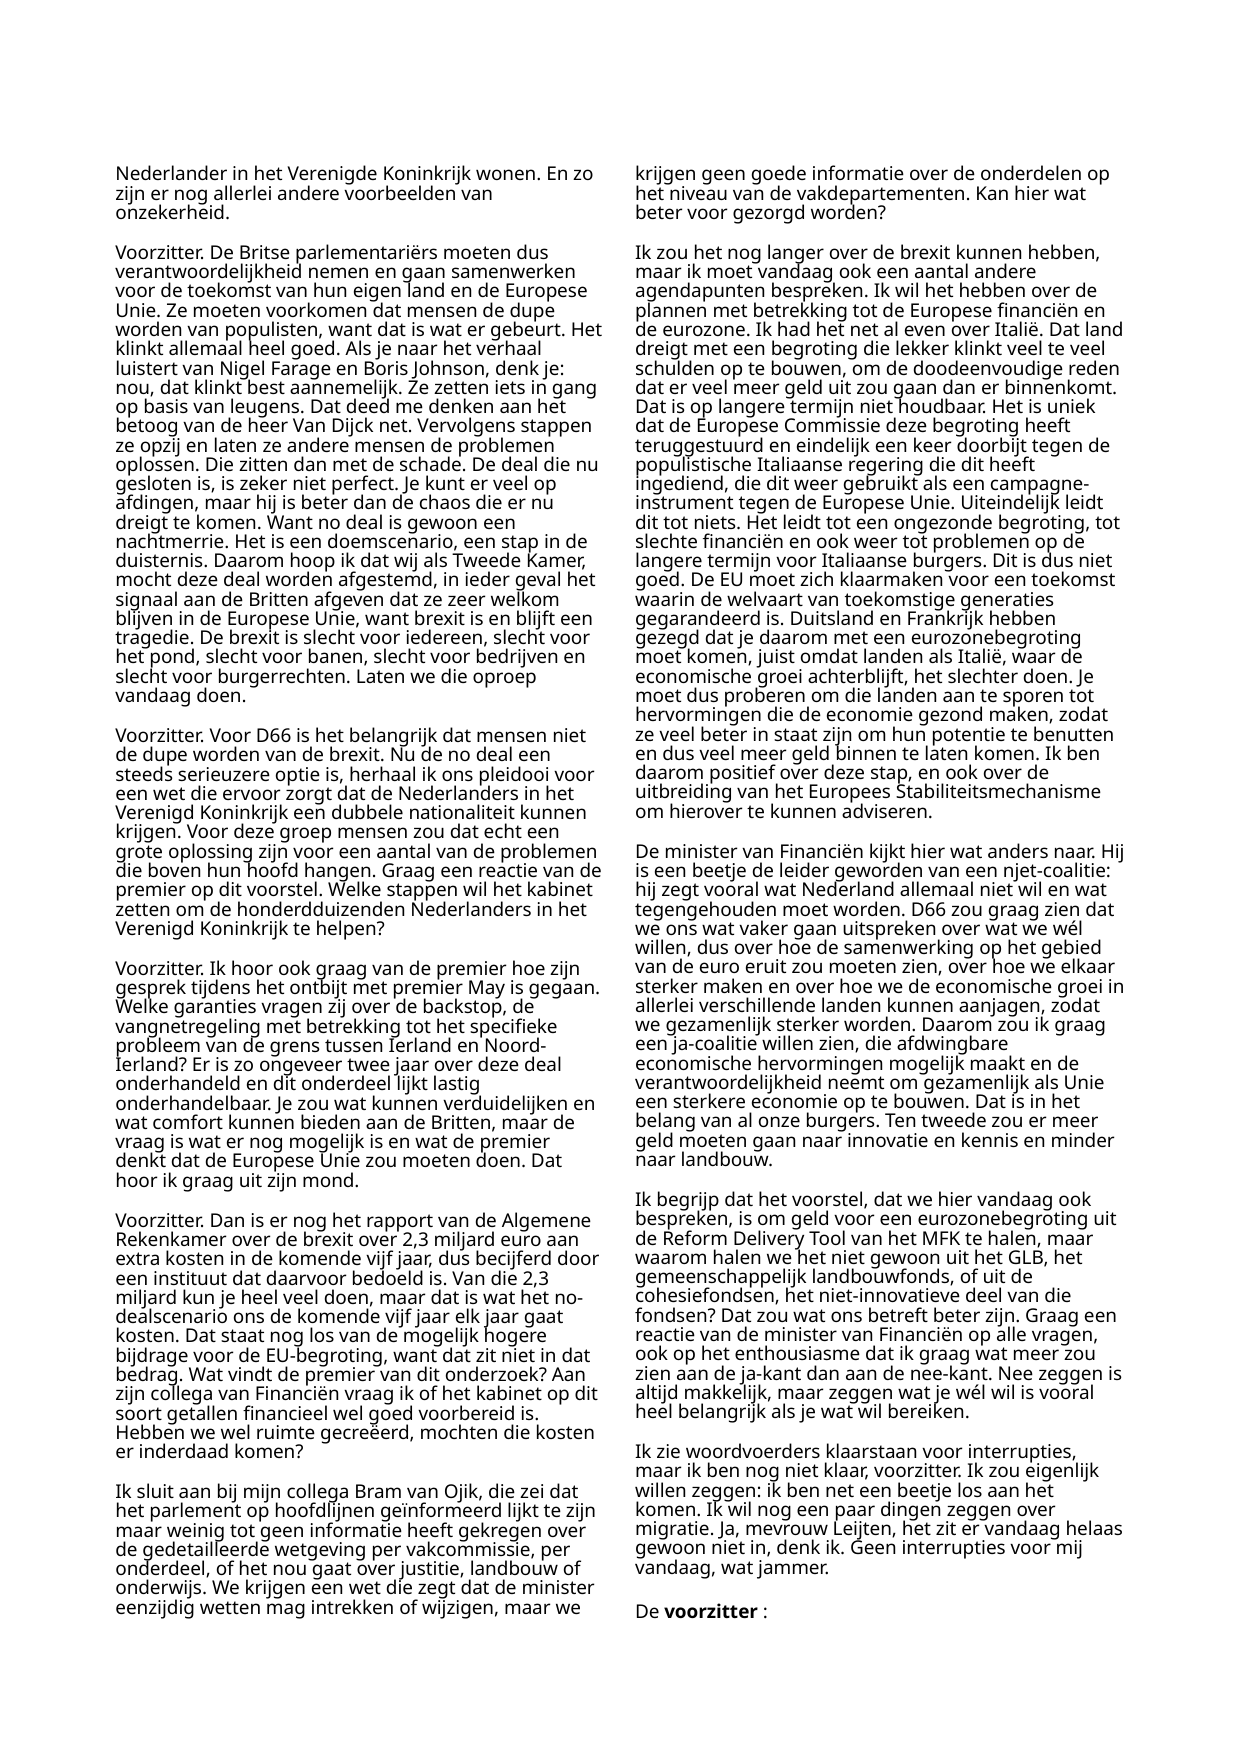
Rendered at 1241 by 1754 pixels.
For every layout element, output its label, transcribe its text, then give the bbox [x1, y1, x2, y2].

text Voorzitter. Voor D66 is het belangrijk dat mensen niet de dupe worden van de brexit. Nu de no deal een steeds serieuzere optie is, herhaal ik ons pleidooi voor een wet die ervoor zorgt dat de Nederlanders in het Verenigd Koninkrijk een dubbele nationaliteit kunnen krijgen. Voor deze groep mensen zou dat echt een grote oplossing zijn voor een aantal van de problemen die boven hun hoofd hangen. Graag een reactie van de premier op dit voorstel. Welke stappen wil het kabinet zetten om de honderdduizenden Nederlanders in het Verenigd Koninkrijk te helpen? [115, 727, 605, 939]
text Nederlander in het Verenigde Koninkrijk wonen. En zo zijn er nog allerlei andere voorbeelden van onzekerheid. [115, 165, 605, 223]
text Ik sluit aan bij mijn collega Bram van Ojik, die zei dat het parlement op hoofdlijnen geïnformeerd lijkt te zijn maar weinig tot geen informatie heeft gekregen over de gedetailleerde wetgeving per vakcommissie, per onderdeel, of het nou gaat over justitie, landbouw of onderwijs. We krijgen een wet die zegt dat de minister eenzijdig wetten mag intrekken of wijzigen, maar we [115, 1483, 605, 1618]
text De voorzitter : [635, 1599, 1125, 1624]
text krijgen geen goede informatie over de onderdelen op het niveau van de vakdepartementen. Kan hier wat beter voor gezorgd worden? [635, 165, 1125, 223]
text Voorzitter. De Britse parlementariërs moeten dus verantwoordelijkheid nemen en gaan samenwerken voor de toekomst van hun eigen land en de Europese Unie. Ze moeten voorkomen dat mensen de dupe worden van populisten, want dat is wat er gebeurt. Het klinkt allemaal heel goed. Als je naar het verhaal luistert van Nigel Farage en Boris Johnson, denk je: nou, dat klinkt best aannemelijk. Ze zetten iets in gang op basis van leugens. Dat deed me denken aan het betoog van de heer Van Dijck net. Vervolgens stappen ze opzij en laten ze andere mensen de problemen oplossen. Die zitten dan met de schade. De deal die nu gesloten is, is zeker niet perfect. Je kunt er veel op afdingen, maar hij is beter dan de chaos die er nu dreigt te komen. Want no deal is gewoon een nachtmerrie. Het is een doemscenario, een stap in de duisternis. Daarom hoop ik dat wij als Tweede Kamer, mocht deze deal worden afgestemd, in ieder geval het signaal aan de Britten afgeven dat ze zeer welkom blijven in de Europese Unie, want brexit is en blijft een tragedie. De brexit is slecht voor iedereen, slecht voor het pond, slecht voor banen, slecht voor bedrijven en slecht voor burgerrechten. Laten we die oproep vandaag doen. [115, 244, 605, 706]
text Ik zie woordvoerders klaarstaan voor interrupties, maar ik ben nog niet klaar, voorzitter. Ik zou eigenlijk willen zeggen: ik ben net een beetje los aan het komen. Ik wil nog een paar dingen zeggen over migratie. Ja, mevrouw Leijten, het zit er vandaag helaas gewoon niet in, denk ik. Geen interrupties voor mij vandaag, wat jammer. [635, 1443, 1125, 1578]
text Ik begrijp dat het voorstel, dat we hier vandaag ook bespreken, is om geld voor een eurozonebegroting uit de Reform Delivery Tool van het MFK te halen, maar waarom halen we het niet gewoon uit het GLB, het gemeenschappelijk landbouwfonds, of uit de cohesiefondsen, het niet-innovatieve deel van die fondsen? Dat zou wat ons betreft beter zijn. Graag een reactie van de minister van Financiën op alle vragen, ook op het enthousiasme dat ik graag wat meer zou zien aan de ja-kant dan aan de nee-kant. Nee zeggen is altijd makkelijk, maar zeggen wat je wél wil is vooral heel belangrijk als je wat wil bereiken. [635, 1191, 1125, 1422]
text Voorzitter. Ik hoor ook graag van de premier hoe zijn gesprek tijdens het ontbijt met premier May is gegaan. Welke garanties vragen zij over de backstop, de vangnetregeling met betrekking tot het specifieke probleem van de grens tussen Ierland en Noord-Ierland? Er is zo ongeveer twee jaar over deze deal onderhandeld en dit onderdeel lijkt lastig onderhandelbaar. Je zou wat kunnen verduidelijken en wat comfort kunnen bieden aan de Britten, maar de vraag is wat er nog mogelijk is en wat de premier denkt dat de Europese Unie zou moeten doen. Dat hoor ik graag uit zijn mond. [115, 960, 605, 1191]
text Voorzitter. Dan is er nog het rapport van de Algemene Rekenkamer over de brexit over 2,3 miljard euro aan extra kosten in de komende vijf jaar, dus becijferd door een instituut dat daarvoor bedoeld is. Van die 2,3 miljard kun je heel veel doen, maar dat is wat het no-dealscenario ons de komende vijf jaar elk jaar gaat kosten. Dat staat nog los van de mogelijk hogere bijdrage voor de EU-begroting, want dat zit niet in dat bedrag. Wat vindt de premier van dit onderzoek? Aan zijn collega van Financiën vraag ik of het kabinet op dit soort getallen financieel wel goed voorbereid is. Hebben we wel ruimte gecreëerd, mochten die kosten er inderdaad komen? [115, 1212, 605, 1462]
text Ik zou het nog langer over de brexit kunnen hebben, maar ik moet vandaag ook een aantal andere agendapunten bespreken. Ik wil het hebben over de plannen met betrekking tot de Europese financiën en de eurozone. Ik had het net al even over Italië. Dat land dreigt met een begroting die lekker klinkt veel te veel schulden op te bouwen, om de doodeenvoudige reden dat er veel meer geld uit zou gaan dan er binnenkomt. Dat is op langere termijn niet houdbaar. Het is uniek dat de Europese Commissie deze begroting heeft teruggestuurd en eindelijk een keer doorbijt tegen de populistische Italiaanse regering die dit heeft ingediend, die dit weer gebruikt als een campagne-instrument tegen de Europese Unie. Uiteindelijk leidt dit tot niets. Het leidt tot een ongezonde begroting, tot slechte financiën en ook weer tot problemen op de langere termijn voor Italiaanse burgers. Dit is dus niet goed. De EU moet zich klaarmaken voor een toekomst waarin de welvaart van toekomstige generaties gegarandeerd is. Duitsland en Frankrijk hebben gezegd dat je daarom met een eurozonebegroting moet komen, juist omdat landen als Italië, waar de economische groei achterblijft, het slechter doen. Je moet dus proberen om die landen aan te sporen tot hervormingen die de economie gezond maken, zodat ze veel beter in staat zijn om hun potentie te benutten en dus veel meer geld binnen te laten komen. Ik ben daarom positief over deze stap, en ook over de uitbreiding van het Europees Stabiliteitsmechanisme om hierover te kunnen adviseren. [635, 244, 1125, 822]
text De minister van Financiën kijkt hier wat anders naar. Hij is een beetje de leider geworden van een njet-coalitie: hij zegt vooral wat Nederland allemaal niet wil en wat tegengehouden moet worden. D66 zou graag zien dat we ons wat vaker gaan uitspreken over wat we wél willen, dus over hoe de samenwerking op het gebied van de euro eruit zou moeten zien, over hoe we elkaar sterker maken en over hoe we de economische groei in allerlei verschillende landen kunnen aanjagen, zodat we gezamenlijk sterker worden. Daarom zou ik graag een ja-coalitie willen zien, die afdwingbare economische hervormingen mogelijk maakt en de verantwoordelijkheid neemt om gezamenlijk als Unie een sterkere economie op te bouwen. Dat is in het belang van al onze burgers. Ten tweede zou er meer geld moeten gaan naar innovatie en kennis en minder naar landbouw. [635, 843, 1125, 1170]
